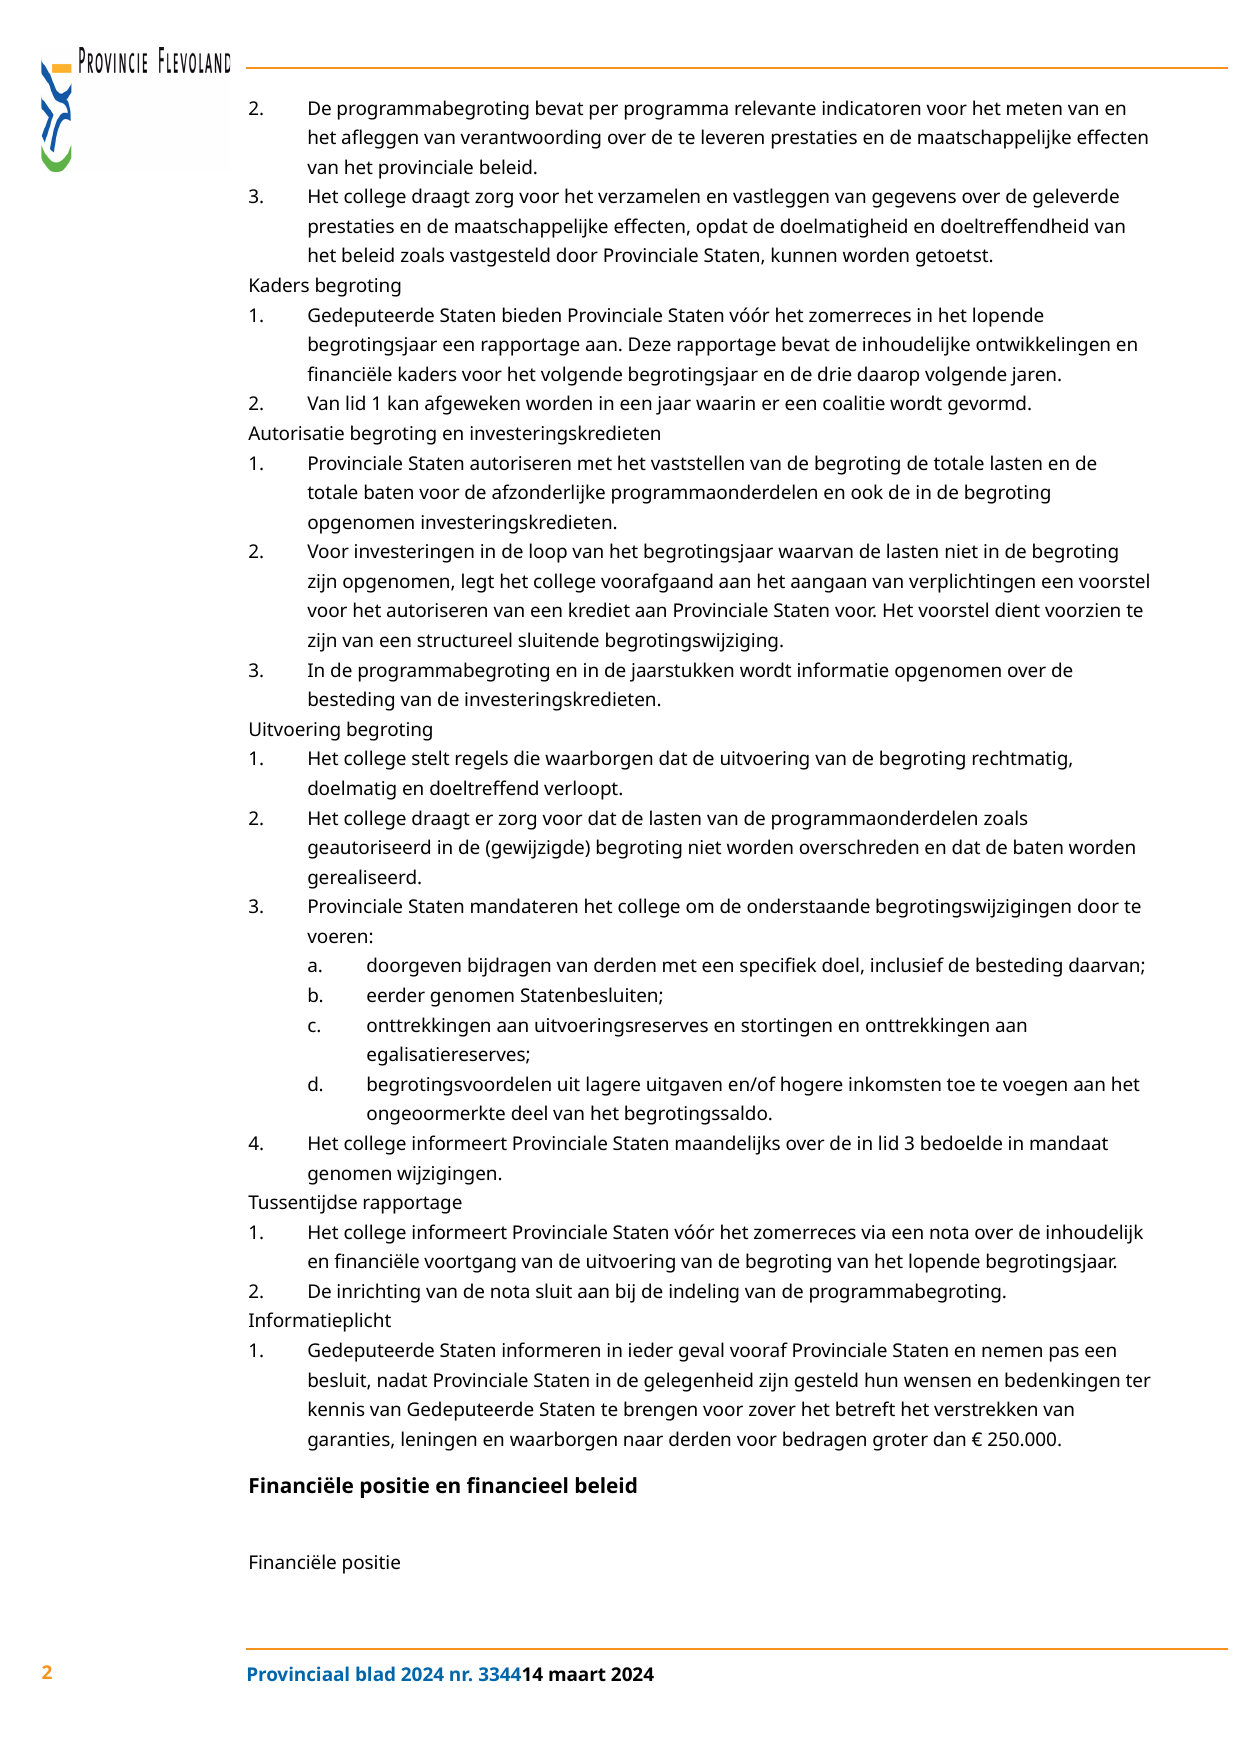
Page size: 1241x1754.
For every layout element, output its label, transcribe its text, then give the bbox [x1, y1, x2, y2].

list begrotingsvoordelen uit lagere uitgaven en/of hogere inkomsten toe te voegen aan het ongeoormerkte deel van het begrotingssaldo. [307, 1071, 1152, 1126]
list De programmabegroting bevat per programma relevante indicatoren voor het meten van en het afleggen van verantwoording over de te leveren prestaties en de maatschappelijke effecten van het provinciale beleid. [248, 95, 1152, 180]
text Financiële positie [248, 1549, 1152, 1575]
list eerder genomen Statenbesluiten; [307, 982, 1152, 1008]
list onttrekkingen aan uitvoeringsreserves en stortingen en onttrekkingen aan egalisatiereserves; [307, 1012, 1152, 1067]
list Gedeputeerde Staten informeren in ieder geval vooraf Provinciale Staten en nemen pas een besluit, nadat Provinciale Staten in de gelegenheid zijn gesteld hun wensen en bedenkingen ter kennis van Gedeputeerde Staten te brengen voor zover het betreft het verstrekken van garanties, leningen en waarborgen naar derden voor bedragen groter dan € 250.000. [248, 1337, 1152, 1452]
list Provinciale Staten mandateren het college om de onderstaande begrotingswijzigingen door te voeren: [248, 893, 1152, 949]
text Uitvoering begroting [248, 716, 1152, 742]
list Voor investeringen in de loop van het begrotingsjaar waarvan de lasten niet in de begroting zijn opgenomen, legt het college voorafgaand aan het aangaan van verplichtingen een voorstel voor het autoriseren van een krediet aan Provinciale Staten voor. Het voorstel dient voorzien te zijn van een structureel sluitende begrotingswijziging. [248, 538, 1152, 653]
text Informatieplicht [248, 1308, 1152, 1333]
text Financiële positie en financieel beleid [248, 1472, 1152, 1500]
list Van lid 1 kan afgeweken worden in een jaar waarin er een coalitie wordt gevormd. [248, 391, 1152, 416]
list Het college draagt er zorg voor dat de lasten van de programmaonderdelen zoals geautoriseerd in de (gewijzigde) begroting niet worden overschreden en dat de baten worden gerealiseerd. [248, 805, 1152, 890]
list Het college informeert Provinciale Staten vóór het zomerreces via een nota over de inhoudelijk en financiële voortgang van de uitvoering van de begroting van het lopende begrotingsjaar. [248, 1219, 1152, 1274]
list De inrichting van de nota sluit aan bij de indeling van de programmabegroting. [248, 1278, 1152, 1304]
list Het college informeert Provinciale Staten maandelijks over de in lid 3 bedoelde in mandaat genomen wijzigingen. [248, 1130, 1152, 1186]
list doorgeven bijdragen van derden met een specifiek doel, inclusief de besteding daarvan; [307, 953, 1152, 978]
list Provinciale Staten autoriseren met het vaststellen van de begroting de totale lasten en de totale baten voor de afzonderlijke programmaonderdelen en ook de in de begroting opgenomen investeringskredieten. [248, 450, 1152, 535]
list Het college stelt regels die waarborgen dat de uitvoering van de begroting rechtmatig, doelmatig en doeltreffend verloopt. [248, 746, 1152, 801]
list Gedeputeerde Staten bieden Provinciale Staten vóór het zomerreces in het lopende begrotingsjaar een rapportage aan. Deze rapportage bevat de inhoudelijke ontwikkelingen en financiële kaders voor het volgende begrotingsjaar en de drie daarop volgende jaren. [248, 302, 1152, 387]
picture [41, 47, 231, 172]
list In de programmabegroting en in de jaarstukken wordt informatie opgenomen over de besteding van de investeringskredieten. [248, 657, 1152, 712]
text Autorisatie begroting en investeringskredieten [248, 420, 1152, 446]
list Het college draagt zorg voor het verzamelen en vastleggen van gegevens over de geleverde prestaties en de maatschappelijke effecten, opdat de doelmatigheid en doeltreffendheid van het beleid zoals vastgesteld door Provinciale Staten, kunnen worden getoetst. [248, 183, 1152, 268]
text Tussentijdse rapportage [248, 1189, 1152, 1215]
text Kaders begroting [248, 272, 1152, 298]
